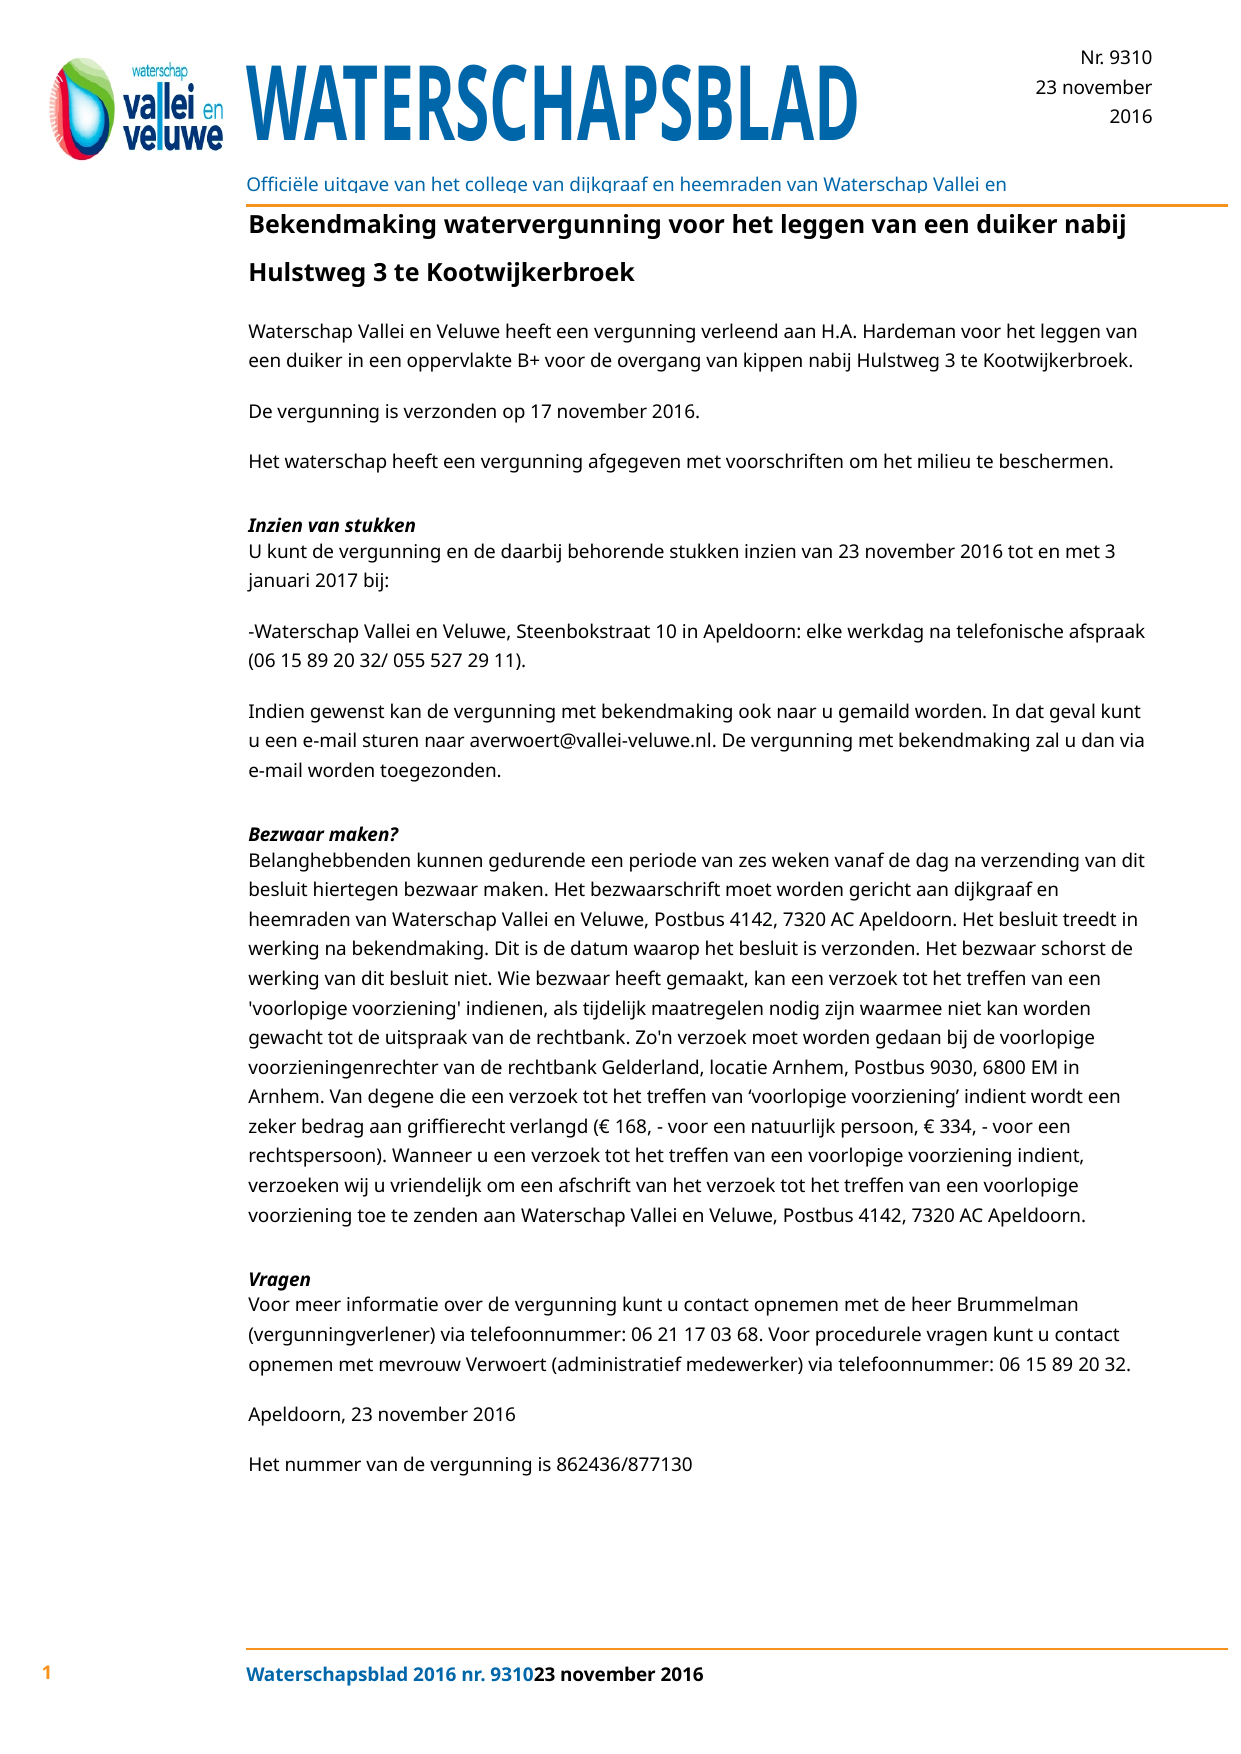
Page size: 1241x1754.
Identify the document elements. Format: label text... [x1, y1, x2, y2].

text Waterschap Vallei en Veluwe heeft een vergunning verleend aan H.A. Hardeman voor het leggen van een duiker in een oppervlakte B+ voor de overgang van kippen nabij Hulstweg 3 te Kootwijkerbroek. [248, 318, 1152, 373]
text De vergunning is verzonden op 17 november 2016. [248, 398, 1152, 424]
text Bekendmaking watervergunning voor het leggen van een duiker nabij Hulstweg 3 te Kootwijkerbroek [248, 207, 1152, 288]
text Het waterschap heeft een vergunning afgegeven met voorschriften om het milieu te beschermen. [248, 448, 1152, 474]
text Het nummer van de vergunning is 862436/877130 [248, 1452, 1152, 1477]
text -Waterschap Vallei en Veluwe, Steenbokstraat 10 in Apeldoorn: elke werkdag na telefonische afspraak (06 15 89 20 32/ 055 527 29 11). [248, 618, 1152, 673]
text Apeldoorn, 23 november 2016 [248, 1401, 1152, 1427]
text Vragen [248, 1266, 1152, 1292]
text Voor meer informatie over de vergunning kunt u contact opnemen met de heer Brummelman (vergunningverlener) via telefoonnummer: 06 21 17 03 68. Voor procedurele vragen kunt u contact opnemen met mevrouw Verwoert (administratief medewerker) via telefoonnummer: 06 15 89 20 32. [248, 1292, 1152, 1376]
text Inzien van stukken [248, 512, 1152, 538]
text U kunt de vergunning en de daarbij behorende stukken inzien van 23 november 2016 tot en met 3 januari 2017 bij: [248, 538, 1152, 593]
text Belanghebbenden kunnen gedurende een periode van zes weken vanaf de dag na verzending van dit besluit hiertegen bezwaar maken. Het bezwaarschrift moet worden gericht aan dijkgraaf en heemraden van Waterschap Vallei en Veluwe, Postbus 4142, 7320 AC Apeldoorn. Het besluit treedt in werking na bekendmaking. Dit is de datum waarop het besluit is verzonden. Het bezwaar schorst de werking van dit besluit niet. Wie bezwaar heeft gemaakt, kan een verzoek tot het treffen van een 'voorlopige voorziening' indienen, als tijdelijk maatregelen nodig zijn waarmee niet kan worden gewacht tot de uitspraak van de rechtbank. Zo'n verzoek moet worden gedaan bij de voorlopige voorzieningenrechter van de rechtbank Gelderland, locatie Arnhem, Postbus 9030, 6800 EM in Arnhem. Van degene die een verzoek tot het treffen van ‘voorlopige voorziening’ indient wordt een zeker bedrag aan griffierecht verlangd (€ 168, - voor een natuurlijk persoon, € 334, - voor een rechtspersoon). Wanneer u een verzoek tot het treffen van een voorlopige voorziening indient, verzoeken wij u vriendelijk om een afschrift van het verzoek tot het treffen van een voorlopige voorziening toe te zenden aan Waterschap Vallei en Veluwe, Postbus 4142, 7320 AC Apeldoorn. [248, 847, 1152, 1228]
text Indien gewenst kan de vergunning met bekendmaking ook naar u gemaild worden. In dat geval kunt u een e-mail sturen naar averwoert@vallei-veluwe.nl. De vergunning met bekendmaking zal u dan via e-mail worden toegezonden. [248, 698, 1152, 783]
picture [41, 47, 231, 172]
text Bezwaar maken? [248, 821, 1152, 847]
